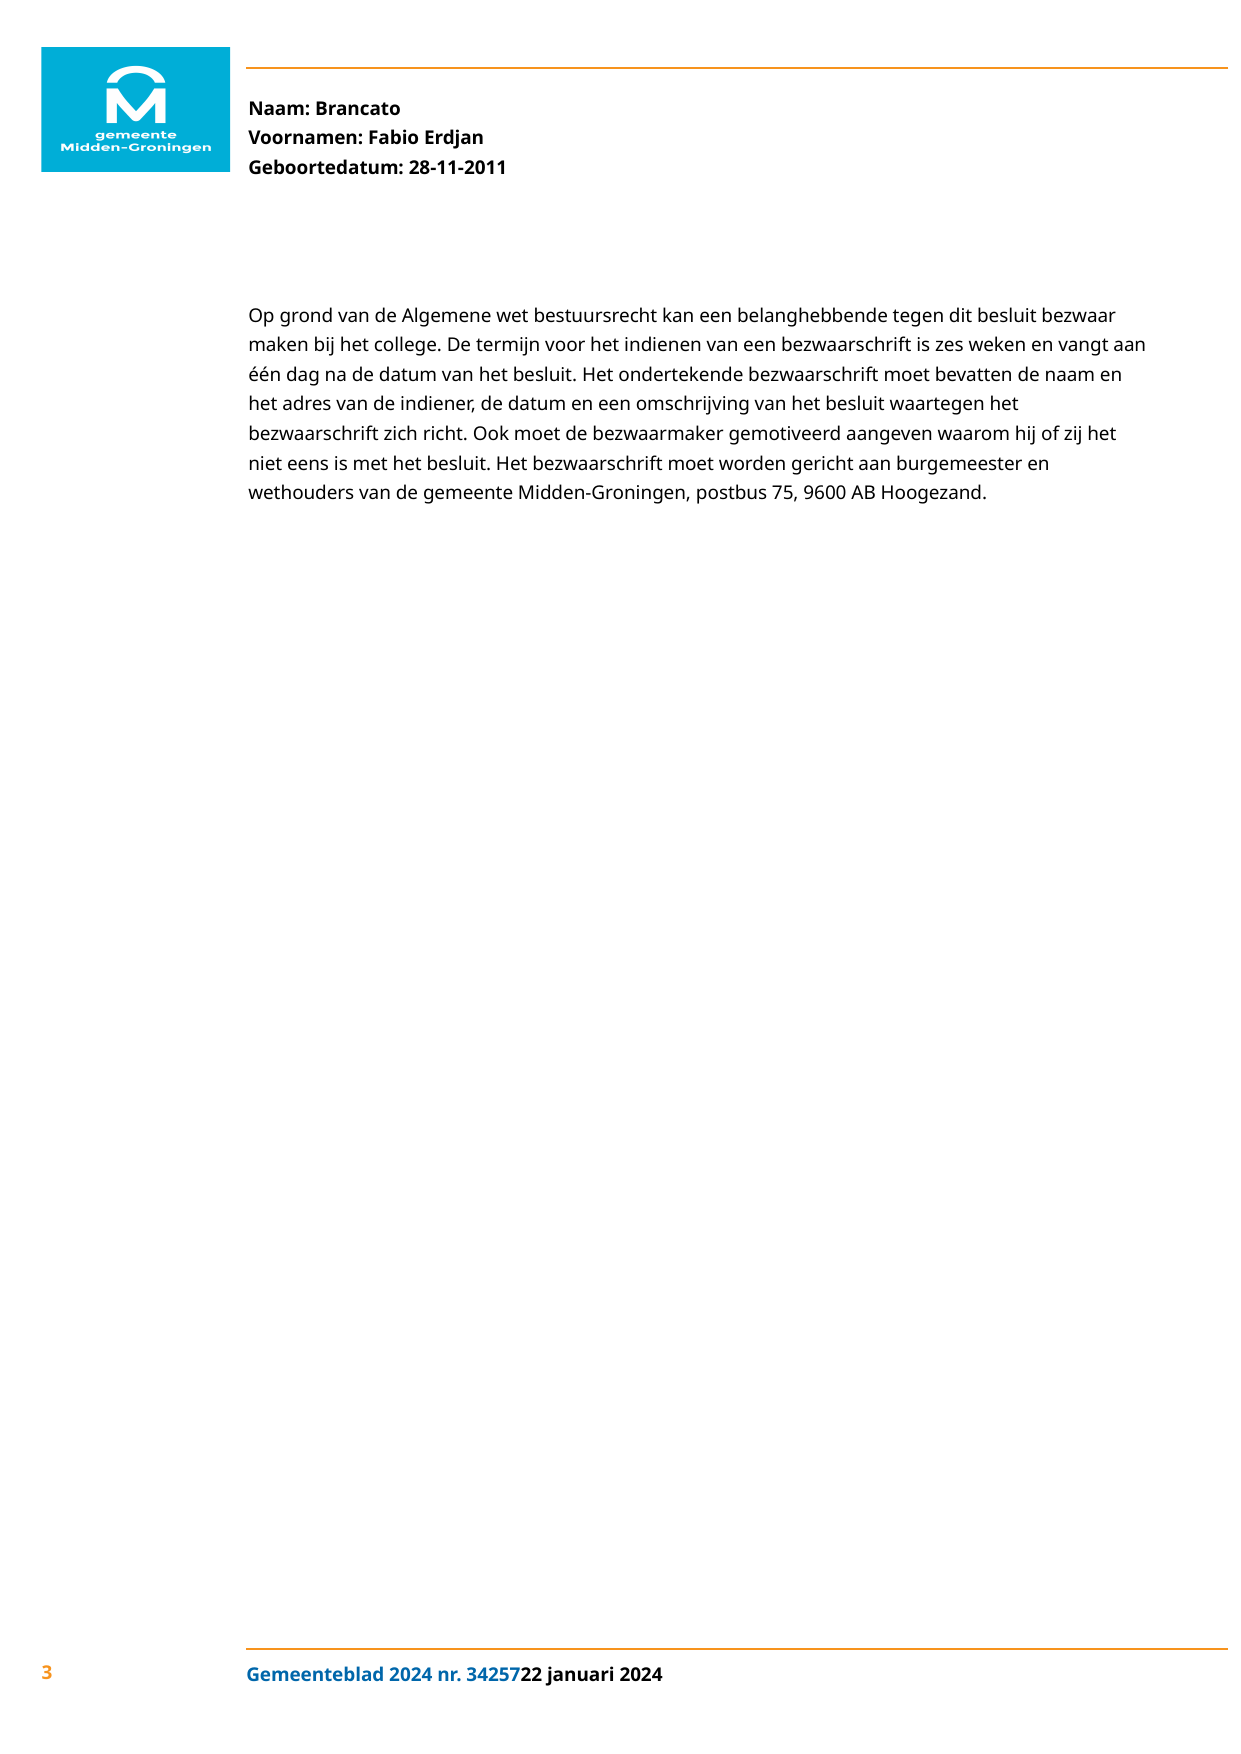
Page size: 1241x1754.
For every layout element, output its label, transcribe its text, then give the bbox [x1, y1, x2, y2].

picture [184, 146, 190, 153]
text Voornamen: Fabio Erdjan [248, 124, 1152, 150]
picture [107, 89, 165, 122]
picture [108, 66, 164, 82]
text Naam: Brancato [248, 95, 1152, 121]
text Geboortedatum: 28-11-2011 [248, 154, 1152, 180]
text Op grond van de Algemene wet bestuursrecht kan een belanghebbende tegen dit besluit bezwaar maken bij het college. De termijn voor het indienen van een bezwaarschrift is zes weken en vangt aan één dag na de datum van het besluit. Het ondertekende bezwaarschrift moet bevatten de naam en het adres van de indiener, de datum en een omschrijving van het besluit waartegen het bezwaarschrift zich richt. Ook moet de bezwaarmaker gemotiveerd aangeven waarom hij of zij het niet eens is met het besluit. Het bezwaarschrift moet worden gericht aan burgemeester en wethouders van de gemeente Midden-Groningen, postbus 75, 9600 AB Hoogezand. [248, 302, 1152, 505]
